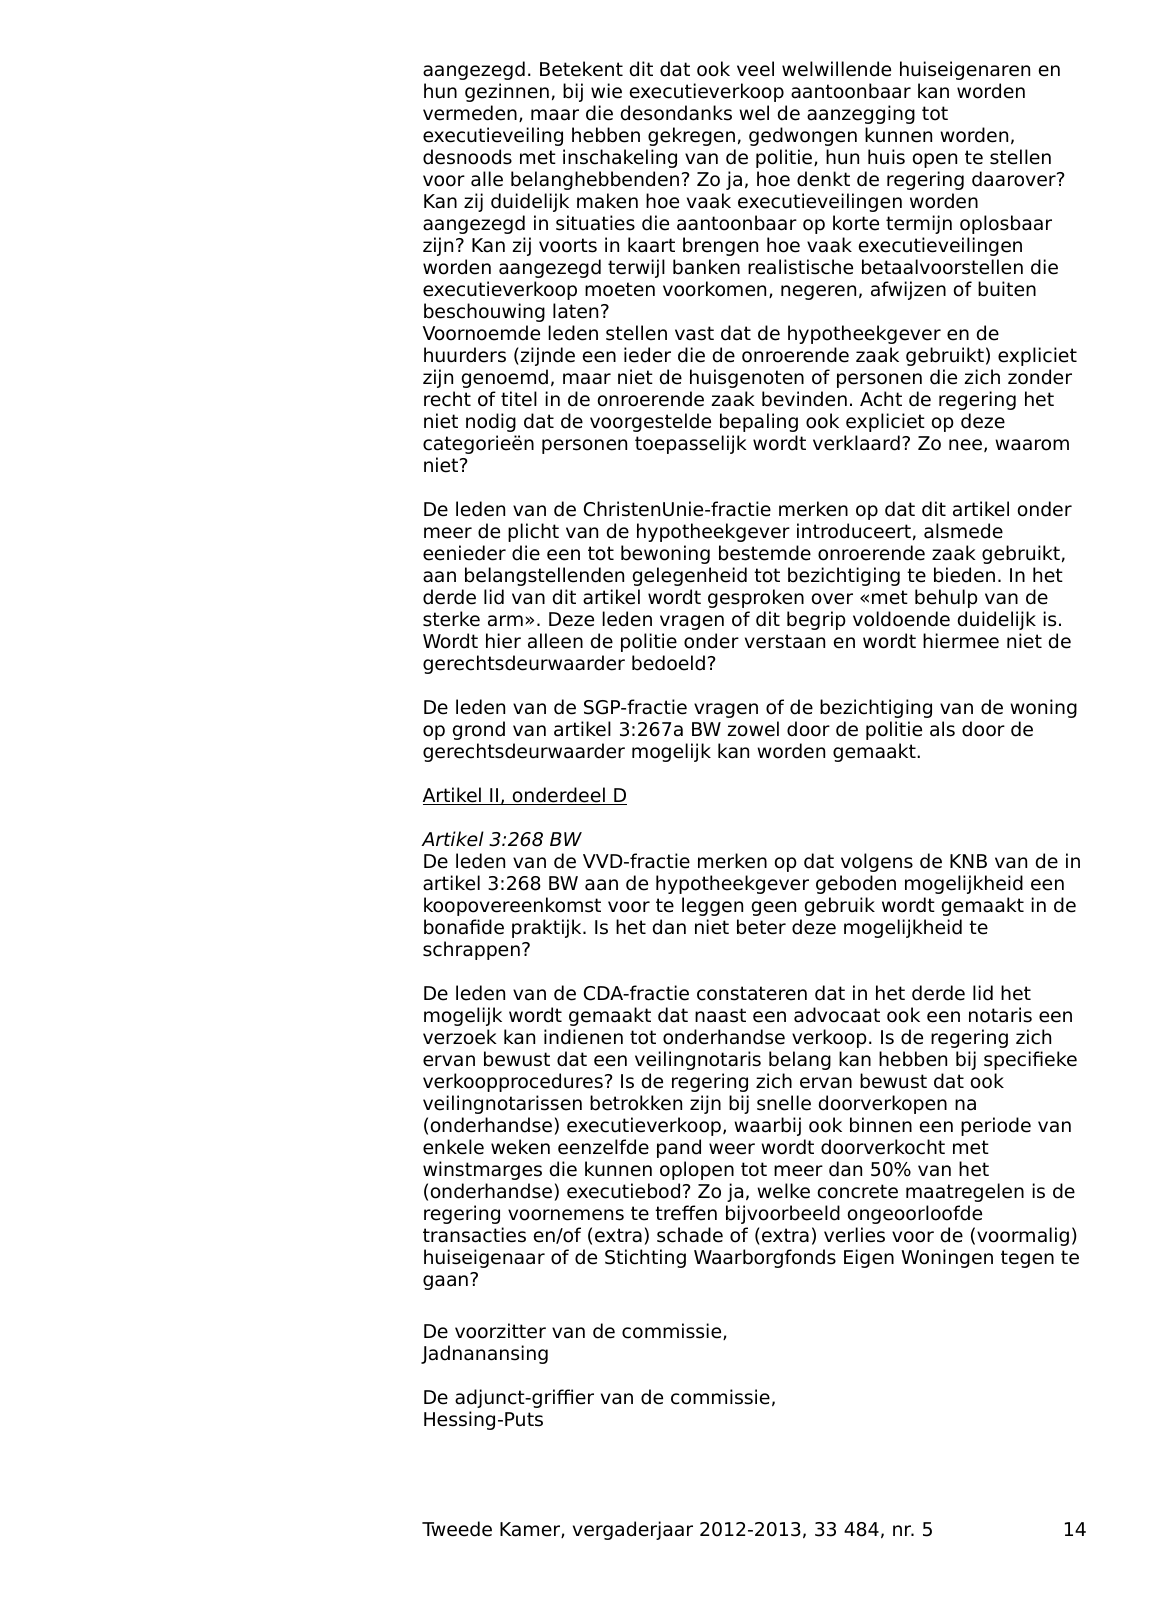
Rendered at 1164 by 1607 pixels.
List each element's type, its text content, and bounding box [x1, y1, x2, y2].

text De leden van de VVD-fractie merken op dat volgens de KNB van de in artikel 3:268 BW aan de hypotheekgever geboden mogelijkheid een koopovereenkomst voor te leggen geen gebruik wordt gemaakt in de bonafide praktijk. Is het dan niet beter deze mogelijkheid te schrappen? [422, 851, 1087, 961]
text Voornoemde leden stellen vast dat de hypotheekgever en de huurders (zijnde een ieder die de onroerende zaak gebruikt) expliciet zijn genoemd, maar niet de huisgenoten of personen die zich zonder recht of titel in de onroerende zaak bevinden. Acht de regering het niet nodig dat de voorgestelde bepaling ook expliciet op deze categorieën personen toepasselijk wordt verklaard? Zo nee, waarom niet? [422, 323, 1087, 477]
text De leden van de ChristenUnie-fractie merken op dat dit artikel onder meer de plicht van de hypotheekgever introduceert, alsmede eenieder die een tot bewoning bestemde onroerende zaak gebruikt, aan belangstellenden gelegenheid tot bezichtiging te bieden. In het derde lid van dit artikel wordt gesproken over «met behulp van de sterke arm». Deze leden vragen of dit begrip voldoende duidelijk is. Wordt hier alleen de politie onder verstaan en wordt hiermee niet de gerechtsdeurwaarder bedoeld? [422, 499, 1087, 675]
text De adjunct-griffier van de commissie, Hessing-Puts [422, 1387, 1087, 1431]
text aangezegd. Betekent dit dat ook veel welwillende huiseigenaren en hun gezinnen, bij wie executieverkoop aantoonbaar kan worden vermeden, maar die desondanks wel de aanzegging tot executieveiling hebben gekregen, gedwongen kunnen worden, desnoods met inschakeling van de politie, hun huis open te stellen voor alle belanghebbenden? Zo ja, hoe denkt de regering daarover? Kan zij duidelijk maken hoe vaak executieveilingen worden aangezegd in situaties die aantoonbaar op korte termijn oplosbaar zijn? Kan zij voorts in kaart brengen hoe vaak executieveilingen worden aangezegd terwijl banken realistische betaalvoorstellen die executieverkoop moeten voorkomen, negeren, afwijzen of buiten beschouwing laten? [422, 59, 1087, 323]
text De voorzitter van de commissie, Jadnanansing [422, 1321, 1087, 1365]
text De leden van de CDA-fractie constateren dat in het derde lid het mogelijk wordt gemaakt dat naast een advocaat ook een notaris een verzoek kan indienen tot onderhandse verkoop. Is de regering zich ervan bewust dat een veilingnotaris belang kan hebben bij specifieke verkoopprocedures? Is de regering zich ervan bewust dat ook veilingnotarissen betrokken zijn bij snelle doorverkopen na (onderhandse) executieverkoop, waarbij ook binnen een periode van enkele weken eenzelfde pand weer wordt doorverkocht met winstmarges die kunnen oplopen tot meer dan 50% van het (onderhandse) executiebod? Zo ja, welke concrete maatregelen is de regering voornemens te treffen bijvoorbeeld ongeoorloofde transacties en/of (extra) schade of (extra) verlies voor de (voormalig) huiseigenaar of de Stichting Waarborgfonds Eigen Woningen tegen te gaan? [422, 983, 1087, 1291]
subtitle Artikel II, onderdeel D [422, 785, 1087, 807]
subtitle Artikel 3:268 BW [422, 829, 1087, 851]
text De leden van de SGP-fractie vragen of de bezichtiging van de woning op grond van artikel 3:267a BW zowel door de politie als door de gerechtsdeurwaarder mogelijk kan worden gemaakt. [422, 697, 1087, 763]
